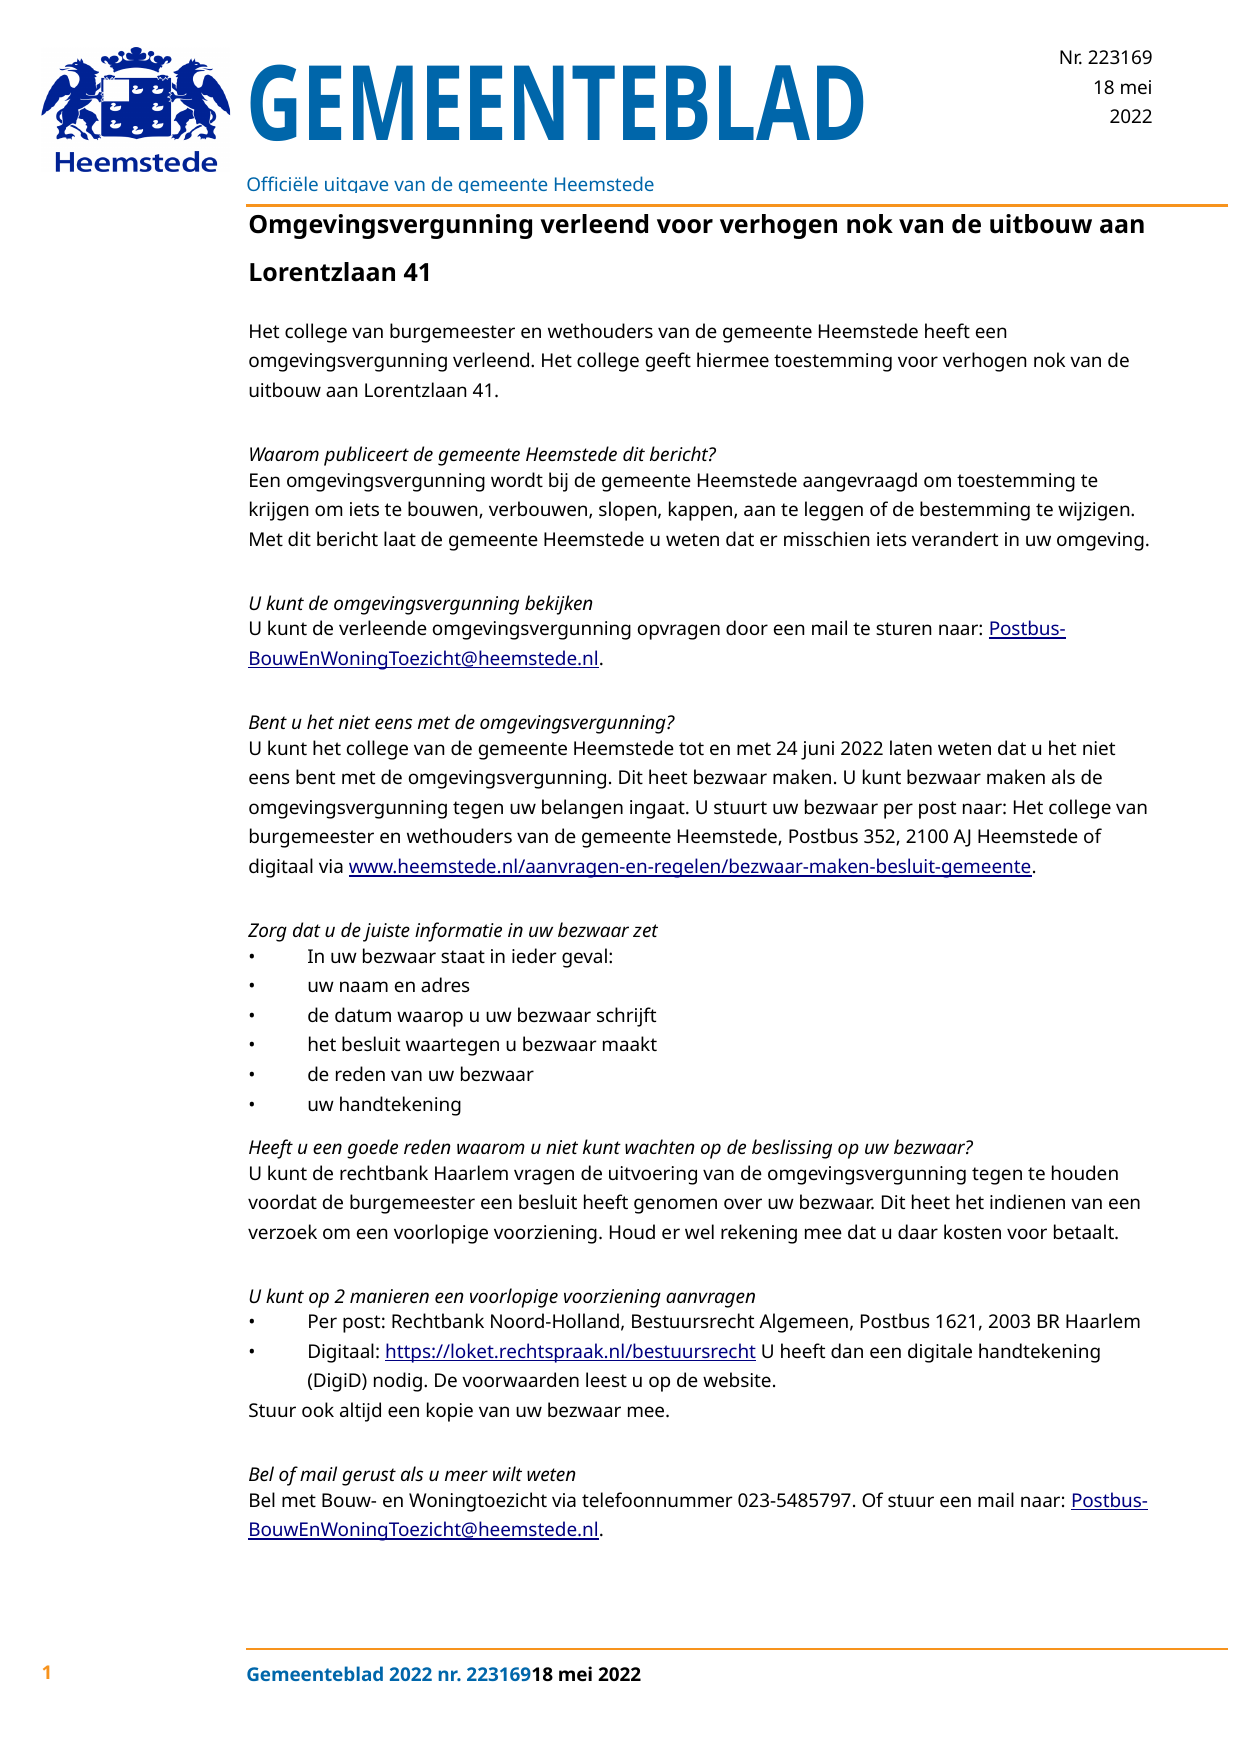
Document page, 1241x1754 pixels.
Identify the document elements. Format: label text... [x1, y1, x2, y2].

text U kunt de omgevingsvergunning bekijken [248, 590, 1152, 616]
list uw naam en adres [248, 972, 1152, 998]
text Een omgevingsvergunning wordt bij de gemeente Heemstede aangevraagd om toestemming te krijgen om iets te bouwen, verbouwen, slopen, kappen, aan te leggen of de bestemming te wijzigen. Met dit bericht laat de gemeente Heemstede u weten dat er misschien iets verandert in uw omgeving. [248, 467, 1152, 552]
text Waarom publiceert de gemeente Heemstede dit bericht? [248, 441, 1152, 467]
text Heeft u een goede reden waarom u niet kunt wachten op de beslissing op uw bezwaar? [248, 1134, 1152, 1160]
text U kunt het college van de gemeente Heemstede tot en met 24 juni 2022 laten weten dat u het niet eens bent met de omgevingsvergunning. Dit heet bezwaar maken. U kunt bezwaar maken als de omgevingsvergunning tegen uw belangen ingaat. U stuurt uw bezwaar per post naar: Het college van burgemeester en wethouders van de gemeente Heemstede, Postbus 352, 2100 AJ Heemstede of digitaal via www.heemstede.nl/aanvragen-en-regelen/bezwaar-maken-besluit-gemeente. [248, 735, 1152, 879]
list de datum waarop u uw bezwaar schrijft [248, 1002, 1152, 1028]
text U kunt de rechtbank Haarlem vragen de uitvoering van de omgevingsvergunning tegen te houden voordat de burgemeester een besluit heeft genomen over uw bezwaar. Dit heet het indienen van een verzoek om een voorlopige voorziening. Houd er wel rekening mee dat u daar kosten voor betaalt. [248, 1160, 1152, 1244]
list uw handtekening [248, 1091, 1152, 1117]
text Bel met Bouw- en Woningtoezicht via telefoonnummer 023-5485797. Of stuur een mail naar: Postbus-BouwEnWoningToezicht@heemstede.nl. [248, 1487, 1152, 1542]
text Bel of mail gerust als u meer wilt weten [248, 1461, 1152, 1487]
list het besluit waartegen u bezwaar maakt [248, 1032, 1152, 1057]
picture [41, 47, 231, 172]
text Het college van burgemeester en wethouders van de gemeente Heemstede heeft een omgevingsvergunning verleend. Het college geeft hiermee toestemming voor verhogen nok van de uitbouw aan Lorentzlaan 41. [248, 318, 1152, 403]
text Stuur ook altijd een kopie van uw bezwaar mee. [248, 1397, 1152, 1423]
text Bent u het niet eens met de omgevingsvergunning? [248, 709, 1152, 735]
text Omgevingsvergunning verleend voor verhogen nok van de uitbouw aan Lorentzlaan 41 [248, 207, 1152, 288]
text Zorg dat u de juiste informatie in uw bezwaar zet [248, 917, 1152, 943]
list de reden van uw bezwaar [248, 1061, 1152, 1087]
list Digitaal: https://loket.rechtspraak.nl/bestuursrecht U heeft dan een digitale handtekening (DigiD) nodig. De voorwaarden leest u op de website. [248, 1338, 1152, 1393]
list Per post: Rechtbank Noord-Holland, Bestuursrecht Algemeen, Postbus 1621, 2003 BR Haarlem [248, 1308, 1152, 1334]
text U kunt de verleende omgevingsvergunning opvragen door een mail te sturen naar: Postbus-BouwEnWoningToezicht@heemstede.nl. [248, 616, 1152, 671]
text U kunt op 2 manieren een voorlopige voorziening aanvragen [248, 1283, 1152, 1308]
list In uw bezwaar staat in ieder geval: [248, 943, 1152, 969]
